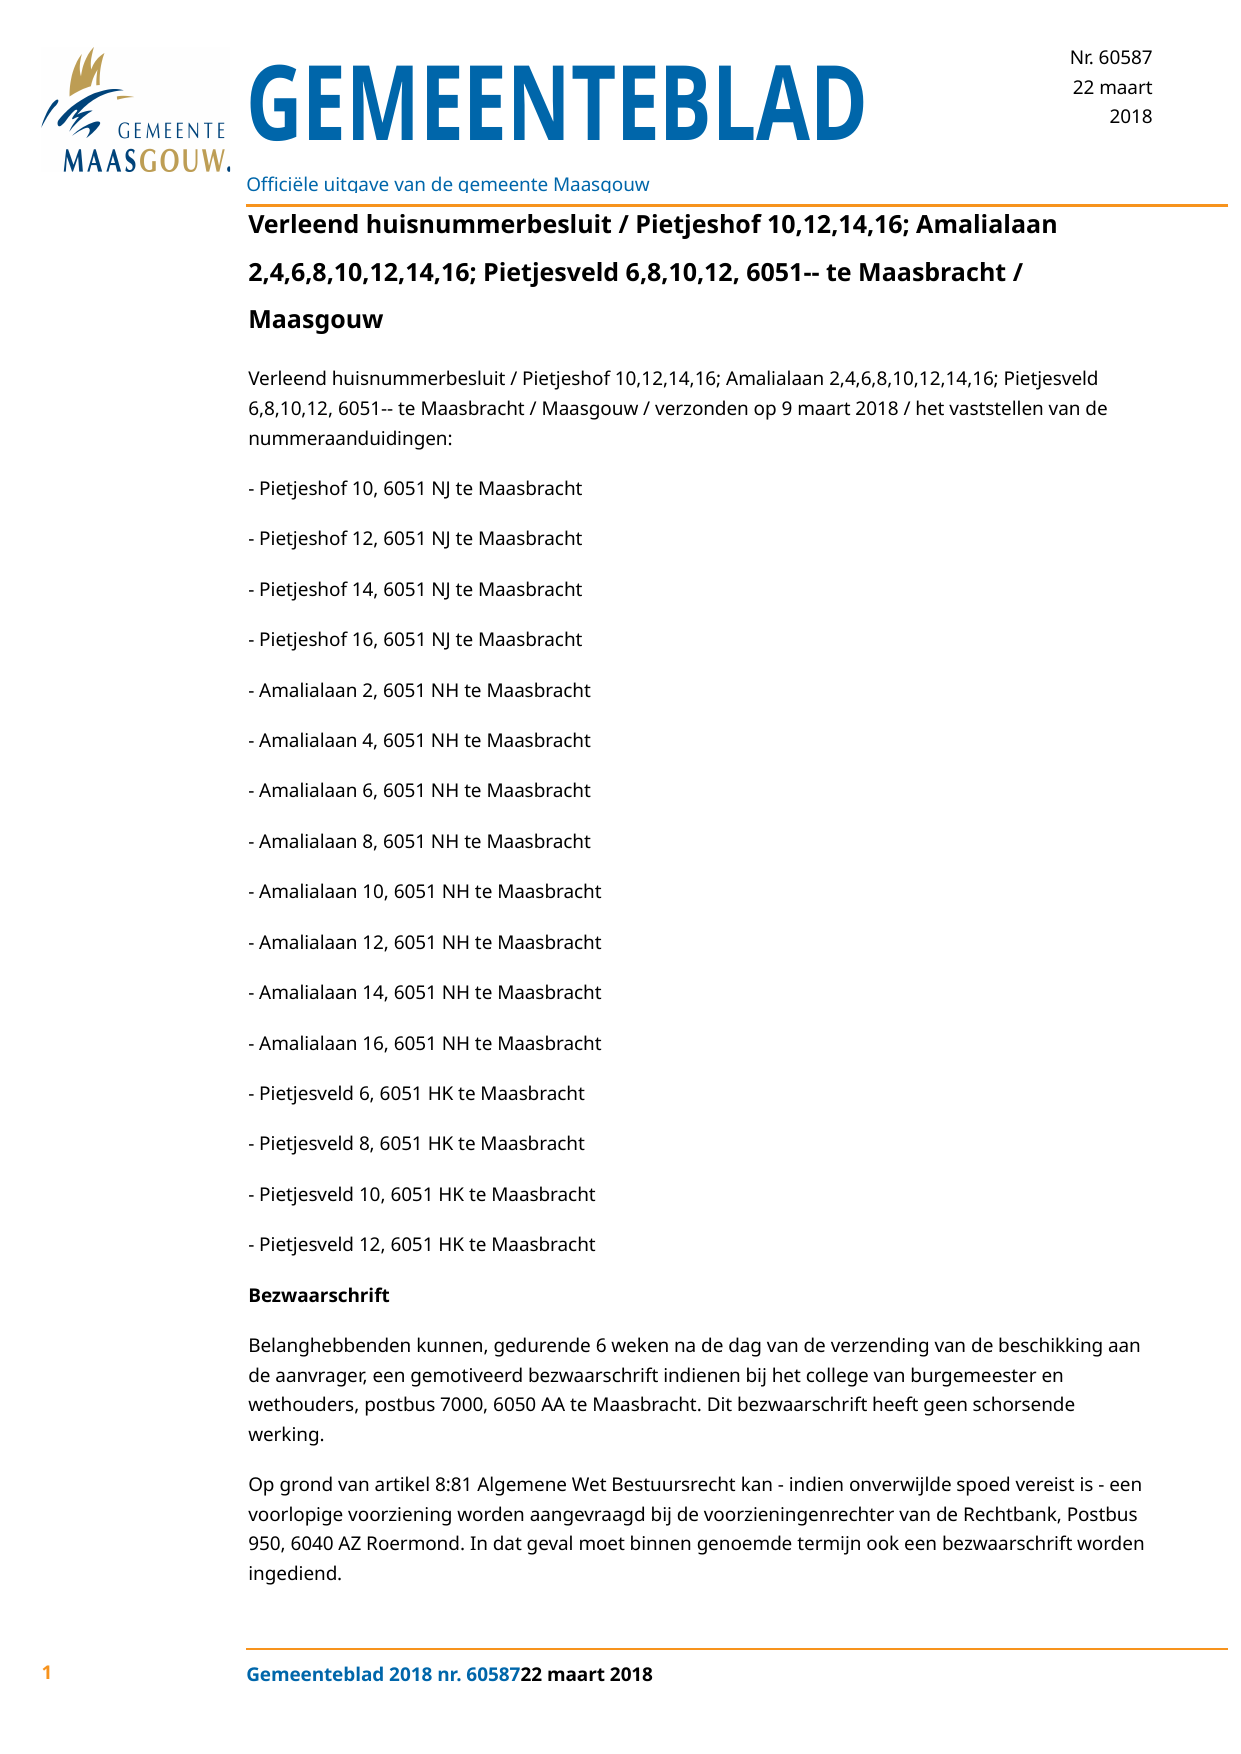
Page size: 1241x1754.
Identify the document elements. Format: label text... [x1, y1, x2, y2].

text Op grond van artikel 8:81 Algemene Wet Bestuursrecht kan - indien onverwijlde spoed vereist is - een voorlopige voorziening worden aangevraagd bij de voorzieningenrechter van de Rechtbank, Postbus 950, 6040 AZ Roermond. In dat geval moet binnen genoemde termijn ook een bezwaarschrift worden ingediend. [248, 1471, 1152, 1586]
text - Amalialaan 8, 6051 NH te Maasbracht [248, 828, 1152, 854]
text - Pietjeshof 10, 6051 NJ te Maasbracht [248, 475, 1152, 501]
text Bezwaarschrift [248, 1282, 1152, 1307]
text - Amalialaan 6, 6051 NH te Maasbracht [248, 778, 1152, 803]
text - Amalialaan 10, 6051 NH te Maasbracht [248, 878, 1152, 904]
text - Amalialaan 4, 6051 NH te Maasbracht [248, 727, 1152, 753]
text - Pietjeshof 12, 6051 NJ te Maasbracht [248, 526, 1152, 551]
text Verleend huisnummerbesluit / Pietjeshof 10,12,14,16; Amalialaan 2,4,6,8,10,12,14,16; Pietjesveld 6,8,10,12, 6051-- te Maasbracht / Maasgouw [248, 207, 1152, 336]
text - Pietjesveld 6, 6051 HK te Maasbracht [248, 1080, 1152, 1106]
text - Amalialaan 2, 6051 NH te Maasbracht [248, 677, 1152, 702]
text - Amalialaan 16, 6051 NH te Maasbracht [248, 1030, 1152, 1055]
text - Pietjesveld 12, 6051 HK te Maasbracht [248, 1231, 1152, 1257]
text - Pietjeshof 16, 6051 NJ te Maasbracht [248, 626, 1152, 652]
text Verleend huisnummerbesluit / Pietjeshof 10,12,14,16; Amalialaan 2,4,6,8,10,12,14,16; Pietjesveld 6,8,10,12, 6051-- te Maasbracht / Maasgouw / verzonden op 9 maart 2018 / het vaststellen van de nummeraanduidingen: [248, 366, 1152, 450]
text Belanghebbenden kunnen, gedurende 6 weken na de dag van de verzending van de beschikking aan de aanvrager, een gemotiveerd bezwaarschrift indienen bij het college van burgemeester en wethouders, postbus 7000, 6050 AA te Maasbracht. Dit bezwaarschrift heeft geen schorsende werking. [248, 1332, 1152, 1447]
text - Amalialaan 12, 6051 NH te Maasbracht [248, 929, 1152, 954]
text - Pietjesveld 10, 6051 HK te Maasbracht [248, 1181, 1152, 1207]
text - Amalialaan 14, 6051 NH te Maasbracht [248, 979, 1152, 1005]
text - Pietjesveld 8, 6051 HK te Maasbracht [248, 1131, 1152, 1156]
text - Pietjeshof 14, 6051 NJ te Maasbracht [248, 576, 1152, 602]
picture [41, 47, 231, 172]
